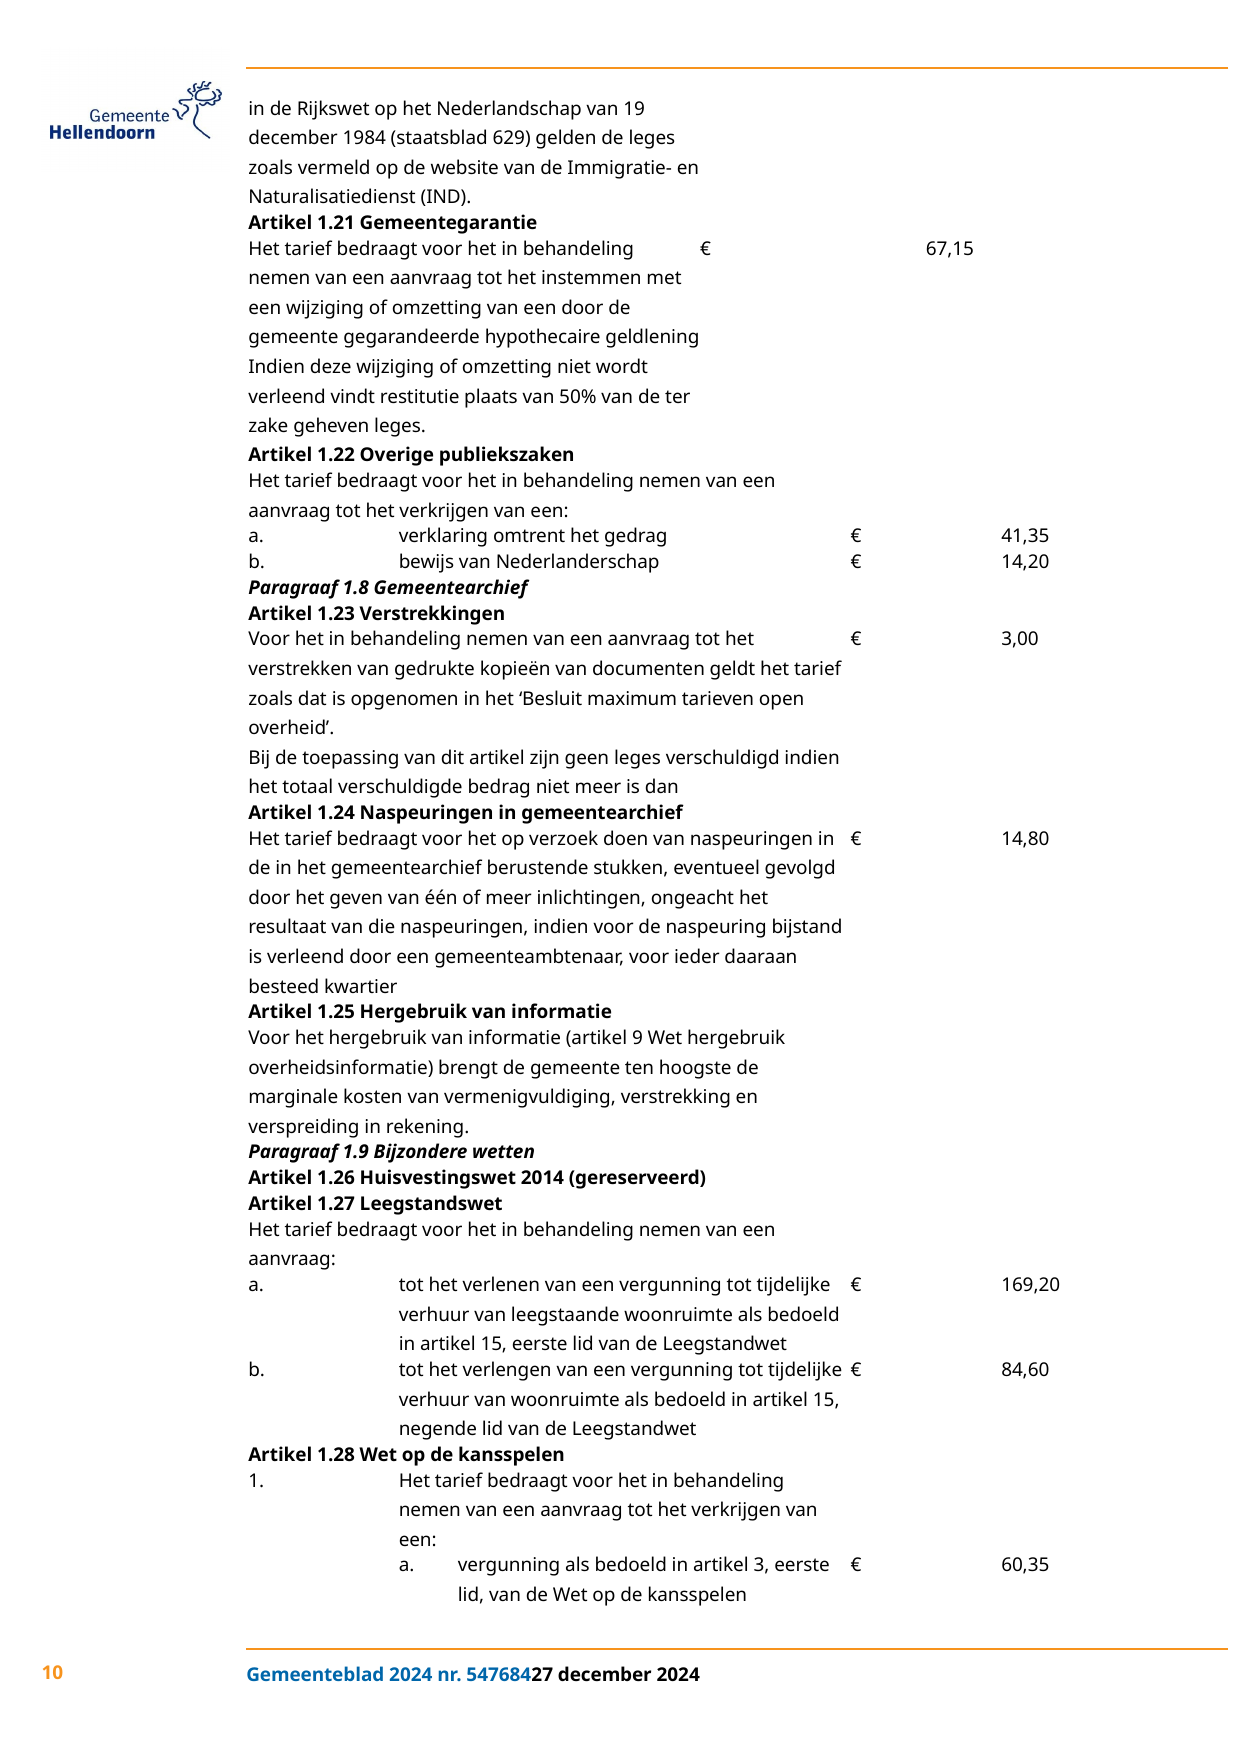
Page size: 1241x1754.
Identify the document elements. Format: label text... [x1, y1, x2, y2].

table_cell [850, 1467, 1001, 1552]
table_cell 41,35 [1001, 523, 1152, 548]
picture [41, 47, 231, 172]
table_cell € [850, 548, 1001, 574]
table_cell 169,20 [1001, 1271, 1152, 1356]
table_cell 14,20 [1001, 548, 1152, 574]
table_cell [850, 1024, 1001, 1139]
table_cell verklaring omtrent het gedrag [399, 523, 850, 548]
table_cell 3,00 [1001, 626, 1152, 799]
table_cell Voor het hergebruik van informatie (artikel 9 Wet hergebruik overheidsinformatie) brengt de gemeente ten hoogste de marginale kosten van vermenigvuldiging, verstrekking en verspreiding in rekening. [248, 1024, 850, 1139]
table_cell Het tarief bedraagt voor het in behandeling nemen van een aanvraag tot het verkrijgen van een: [248, 467, 850, 523]
table_cell Het tarief bedraagt voor het op verzoek doen van naspeuringen in de in het gemeentearchief berustende stukken, eventueel gevolgd door het geven van één of meer inlichtingen, ongeacht het resultaat van die naspeuringen, indien voor de naspeuring bijstand is verleend door een gemeenteambtenaar, voor ieder daaraan besteed kwartier [248, 825, 850, 998]
table_cell b. [248, 1356, 398, 1441]
table_cell Voor het in behandeling nemen van een aanvraag tot het verstrekken van gedrukte kopieën van documenten geldt het tarief zoals dat is opgenomen in het ‘Besluit maximum tarieven open overheid’. Bij de toepassing van dit artikel zijn geen leges verschuldigd indien het totaal verschuldigde bedrag niet meer is dan [248, 626, 850, 799]
table_cell tot het verlenen van een vergunning tot tijdelijke verhuur van leegstaande woonruimte als bedoeld in artikel 15, eerste lid van de Leegstandwet [399, 1271, 850, 1356]
table_cell [1001, 1024, 1152, 1139]
table_cell Paragraaf 1.9 Bijzondere wetten [248, 1139, 1152, 1164]
table_cell Artikel 1.27 Leegstandswet [248, 1190, 1152, 1216]
table_cell Het tarief bedraagt voor het in behandeling nemen van een aanvraag tot het verkrijgen van een: [399, 1467, 850, 1552]
table_cell vergunning als bedoeld in artikel 3, eerste lid, van de Wet op de kansspelen [399, 1552, 850, 1607]
table_cell tot het verlengen van een vergunning tot tijdelijke verhuur van woonruimte als bedoeld in artikel 15, negende lid van de Leegstandwet [399, 1356, 850, 1441]
table_cell bewijs van Nederlanderschap [399, 548, 850, 574]
table_cell € [850, 1271, 1001, 1356]
table_cell Artikel 1.24 Naspeuringen in gemeentearchief [248, 799, 1152, 825]
table_cell b. [248, 548, 398, 574]
table_cell [1001, 467, 1152, 523]
table_cell a. [248, 1271, 398, 1356]
table_cell 84,60 [1001, 1356, 1152, 1441]
table_cell € [850, 523, 1001, 548]
table_cell in de Rijkswet op het Nederlandschap van 19 december 1984 (staatsblad 629) gelden de leges zoals vermeld op de website van de Immigratie- en Naturalisatiedienst (IND). [248, 95, 700, 209]
table_cell 1. [248, 1467, 398, 1552]
table_cell Paragraaf 1.8 Gemeentearchief [248, 574, 1152, 600]
table_cell Artikel 1.21 Gemeentegarantie [248, 209, 1152, 235]
table_cell a. [248, 523, 398, 548]
table_cell Artikel 1.23 Verstrekkingen [248, 600, 1152, 626]
table_cell [1001, 1467, 1152, 1552]
table_cell Artikel 1.26 Huisvestingswet 2014 (gereserveerd) [248, 1165, 1152, 1190]
table_cell € [850, 1356, 1001, 1441]
table_cell € [850, 1552, 1001, 1607]
table_cell 60,35 [1001, 1552, 1152, 1607]
table_cell € [850, 825, 1001, 998]
table_cell Artikel 1.28 Wet op de kansspelen [248, 1441, 1152, 1467]
table_cell Het tarief bedraagt voor het in behandeling nemen van een aanvraag: [248, 1216, 850, 1271]
table_cell € [700, 235, 926, 438]
table_cell [926, 95, 1152, 209]
table_cell 67,15 [926, 235, 1152, 438]
table_cell [1001, 1216, 1152, 1271]
table_header Artikel 1.22 Overige publiekszaken [248, 442, 1152, 467]
table_cell € [850, 626, 1001, 799]
table_cell [850, 467, 1001, 523]
table_cell [700, 95, 926, 209]
table_cell [850, 1216, 1001, 1271]
table_cell Artikel 1.25 Hergebruik van informatie [248, 999, 1152, 1024]
table_cell [248, 1552, 398, 1607]
table_cell Het tarief bedraagt voor het in behandeling nemen van een aanvraag tot het instemmen met een wijziging of omzetting van een door de gemeente gegarandeerde hypothecaire geldlening Indien deze wijziging of omzetting niet wordt verleend vindt restitutie plaats van 50% van de ter zake geheven leges. [248, 235, 700, 438]
table_cell 14,80 [1001, 825, 1152, 998]
